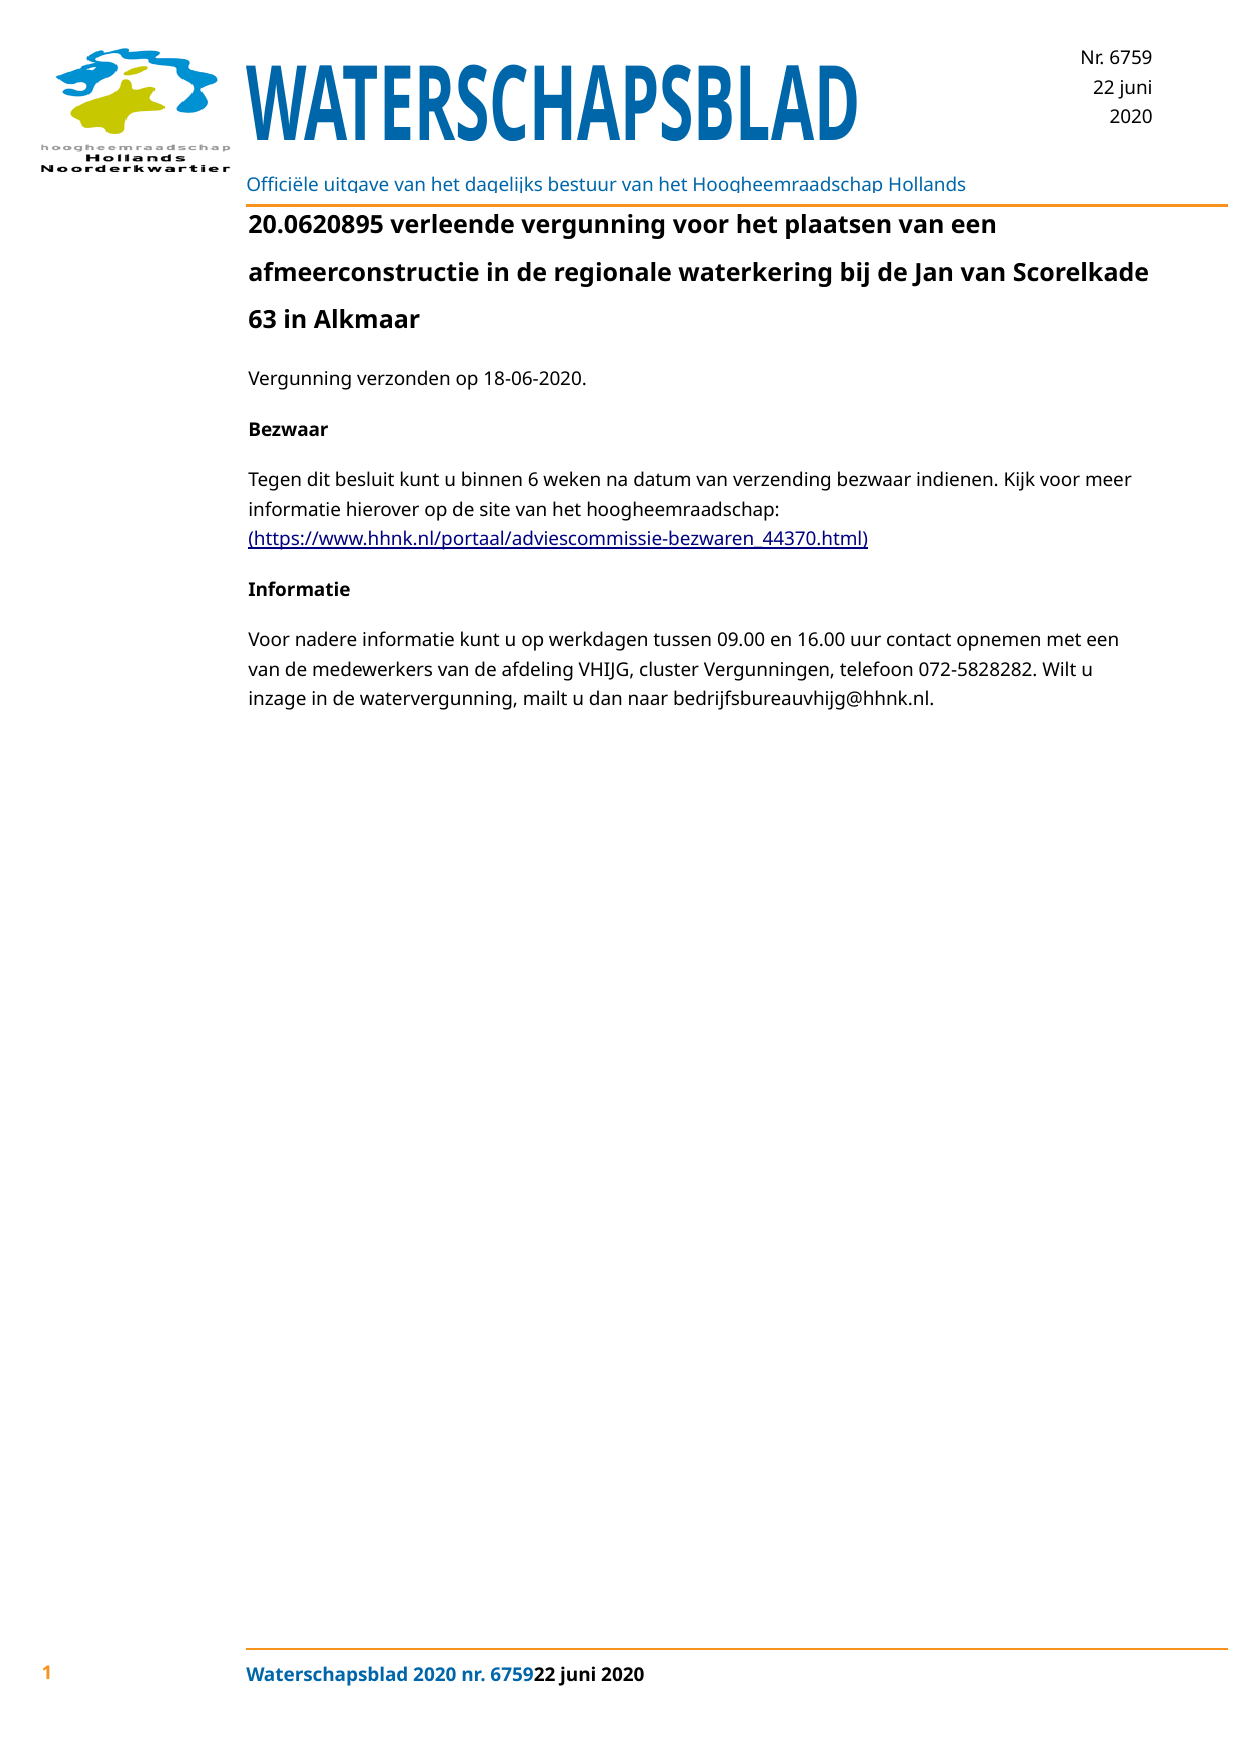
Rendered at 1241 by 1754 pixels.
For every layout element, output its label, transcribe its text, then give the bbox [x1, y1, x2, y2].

picture [41, 47, 231, 172]
text 20.0620895 verleende vergunning voor het plaatsen van een afmeerconstructie in de regionale waterkering bij de Jan van Scorelkade 63 in Alkmaar [248, 207, 1152, 336]
text Bezwaar [248, 416, 1152, 442]
text Informatie [248, 576, 1152, 602]
text Voor nadere informatie kunt u op werkdagen tussen 09.00 en 16.00 uur contact opnemen met een van de medewerkers van de afdeling VHIJG, cluster Vergunningen, telefoon 072-5828282. Wilt u inzage in de watervergunning, mailt u dan naar bedrijfsbureauvhijg@hhnk.nl. [248, 626, 1152, 711]
text Tegen dit besluit kunt u binnen 6 weken na datum van verzending bezwaar indienen. Kijk voor meer informatie hierover op de site van het hoogheemraadschap: (https://www.hhnk.nl/portaal/adviescommissie-bezwaren_44370.html) [248, 466, 1152, 551]
text Vergunning verzonden op 18-06-2020. [248, 366, 1152, 391]
